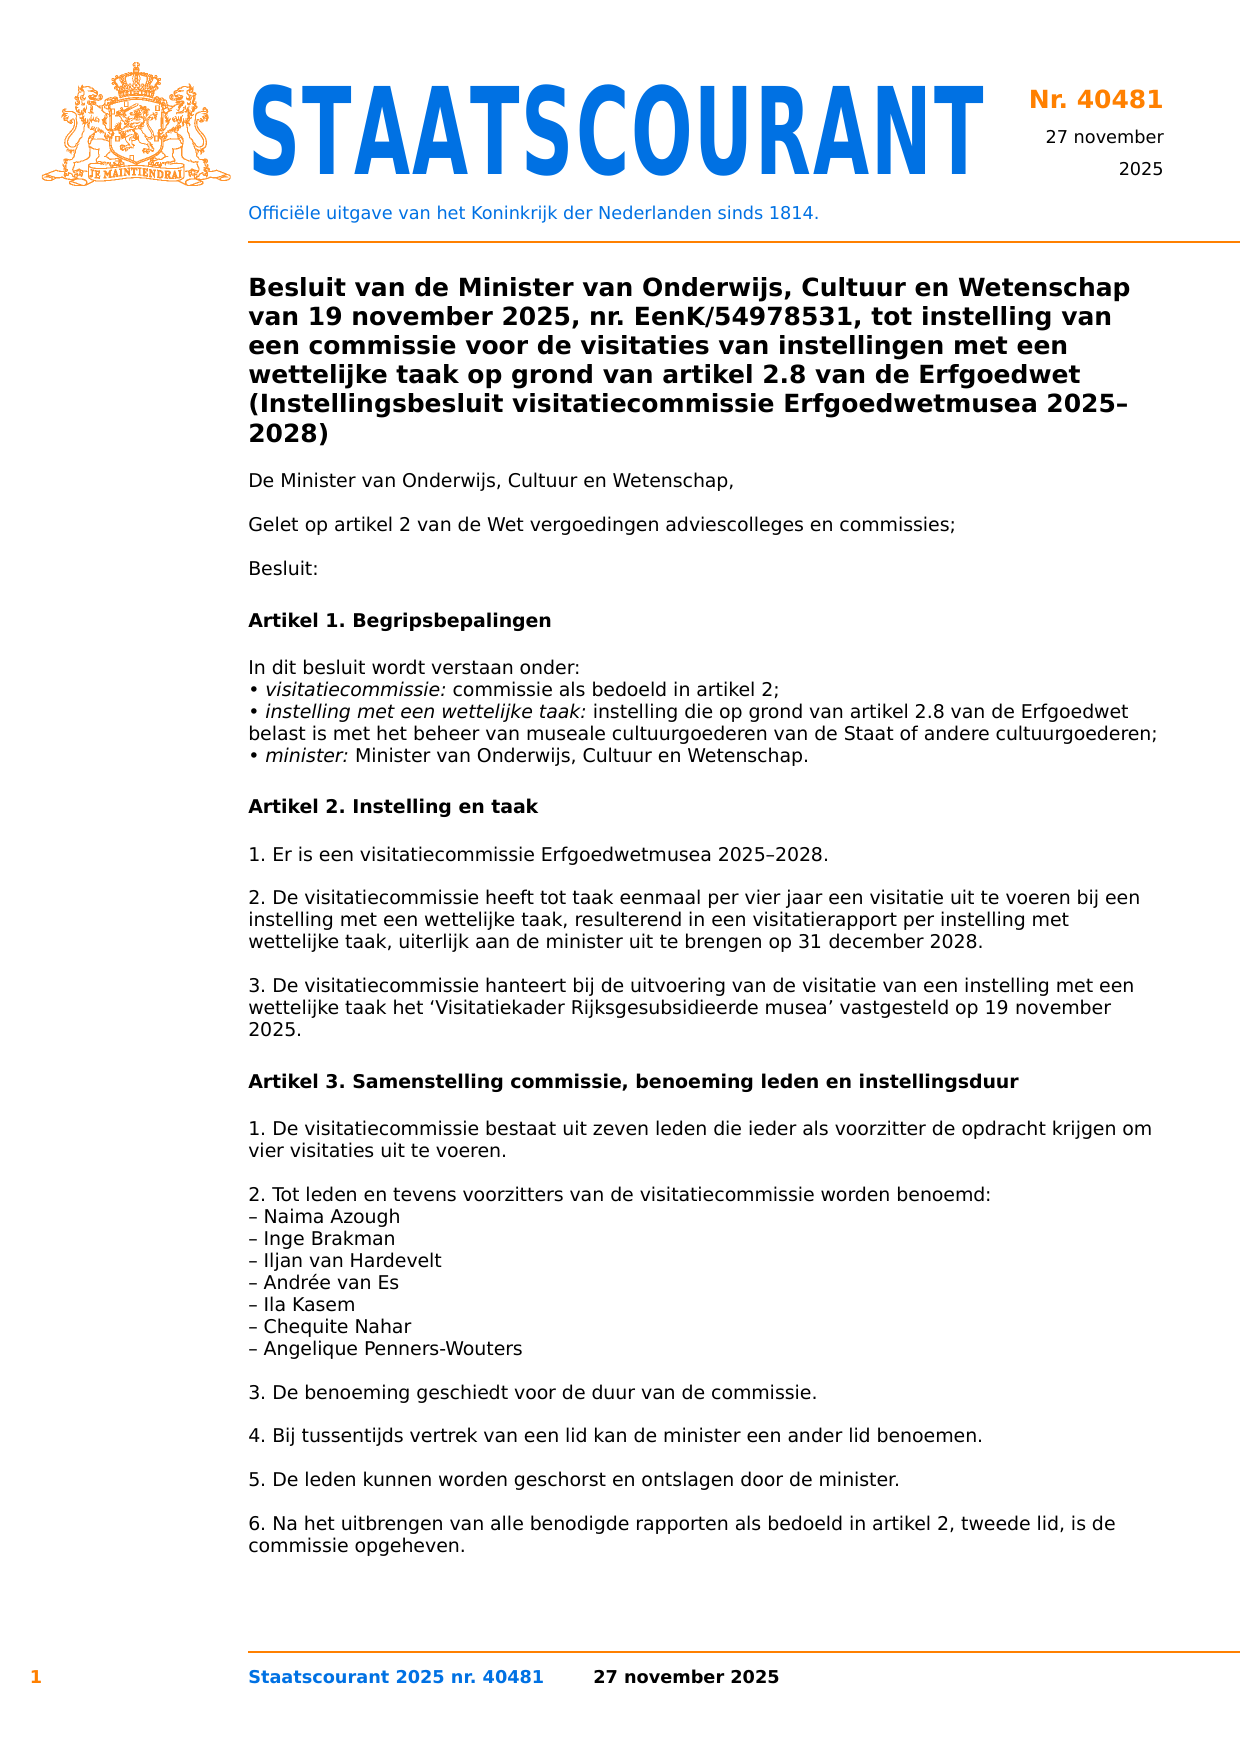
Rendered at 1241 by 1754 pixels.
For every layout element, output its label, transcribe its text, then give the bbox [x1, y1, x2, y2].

text 6. Na het uitbrengen van alle benodigde rapporten als bedoeld in artikel 2, tweede lid, is de commissie opgeheven. [248, 1513, 1163, 1557]
table_header [25, 62, 248, 241]
text – Ila Kasem [248, 1294, 1163, 1316]
subtitle Besluit van de Minister van Onderwijs, Cultuur en Wetenschap van 19 november 2025, nr. EenK/54978531, tot instelling van een commissie voor de visitaties van instellingen met een wettelijke taak op grond van artikel 2.8 van de Erfgoedwet (Instellingsbesluit visitatiecommissie Erfgoedwetmusea 2025–2028) [248, 273, 1163, 448]
text 2. Tot leden en tevens voorzitters van de visitatiecommissie worden benoemd: [248, 1184, 1163, 1206]
table_cell Officiële uitgave van het Koninkrijk der Nederlanden sinds 1814. [248, 203, 1240, 241]
text • visitatiecommissie: commissie als bedoeld in artikel 2; [248, 678, 1163, 701]
text 3. De visitatiecommissie hanteert bij de uitvoering van de visitatie van een instelling met een wettelijke taak het ‘Visitatiekader Rijksgesubsidieerde musea’ vastgesteld op 19 november 2025. [248, 975, 1163, 1041]
text • minister: Minister van Onderwijs, Cultuur en Wetenschap. [248, 744, 1163, 766]
text – Inge Brakman [248, 1228, 1163, 1250]
text De Minister van Onderwijs, Cultuur en Wetenschap, [248, 470, 1163, 492]
text – Angelique Penners-Wouters [248, 1338, 1163, 1360]
table_header STAATSCOURANT [248, 62, 998, 203]
text 1. De visitatiecommissie bestaat uit zeven leden die ieder als voorzitter de opdracht krijgen om vier visitaties uit te voeren. [248, 1118, 1163, 1162]
subtitle Artikel 1. Begripsbepalingen [248, 609, 1163, 632]
text – Iljan van Hardevelt [248, 1250, 1163, 1272]
picture [41, 62, 231, 186]
text – Chequite Nahar [248, 1316, 1163, 1338]
table_header Nr. 40481 [998, 62, 1240, 121]
text 5. De leden kunnen worden geschorst en ontslagen door de minister. [248, 1469, 1163, 1491]
table_cell 2025 [998, 153, 1240, 203]
text Gelet op artikel 2 van de Wet vergoedingen adviescolleges en commissies; [248, 514, 1163, 536]
text 2. De visitatiecommissie heeft tot taak eenmaal per vier jaar een visitatie uit te voeren bij een instelling met een wettelijke taak, resulterend in een visitatierapport per instelling met wettelijke taak, uiterlijk aan de minister uit te brengen op 31 december 2028. [248, 887, 1163, 953]
text – Andrée van Es [248, 1272, 1163, 1294]
text Besluit: [248, 558, 1163, 579]
text 4. Bij tussentijds vertrek van een lid kan de minister een ander lid benoemen. [248, 1425, 1163, 1447]
text – Naima Azough [248, 1206, 1163, 1228]
text • instelling met een wettelijke taak: instelling die op grond van artikel 2.8 van de Erfgoedwet belast is met het beheer van museale cultuurgoederen van de Staat of andere cultuurgoederen; [248, 701, 1163, 744]
text 3. De benoeming geschiedt voor de duur van de commissie. [248, 1382, 1163, 1403]
subtitle Artikel 2. Instelling en taak [248, 796, 1163, 818]
table_cell 27 november [998, 121, 1240, 153]
subtitle Artikel 3. Samenstelling commissie, benoeming leden en instellingsduur [248, 1071, 1163, 1093]
text 1. Er is een visitatiecommissie Erfgoedwetmusea 2025–2028. [248, 843, 1163, 865]
text In dit besluit wordt verstaan onder: [248, 657, 1163, 678]
